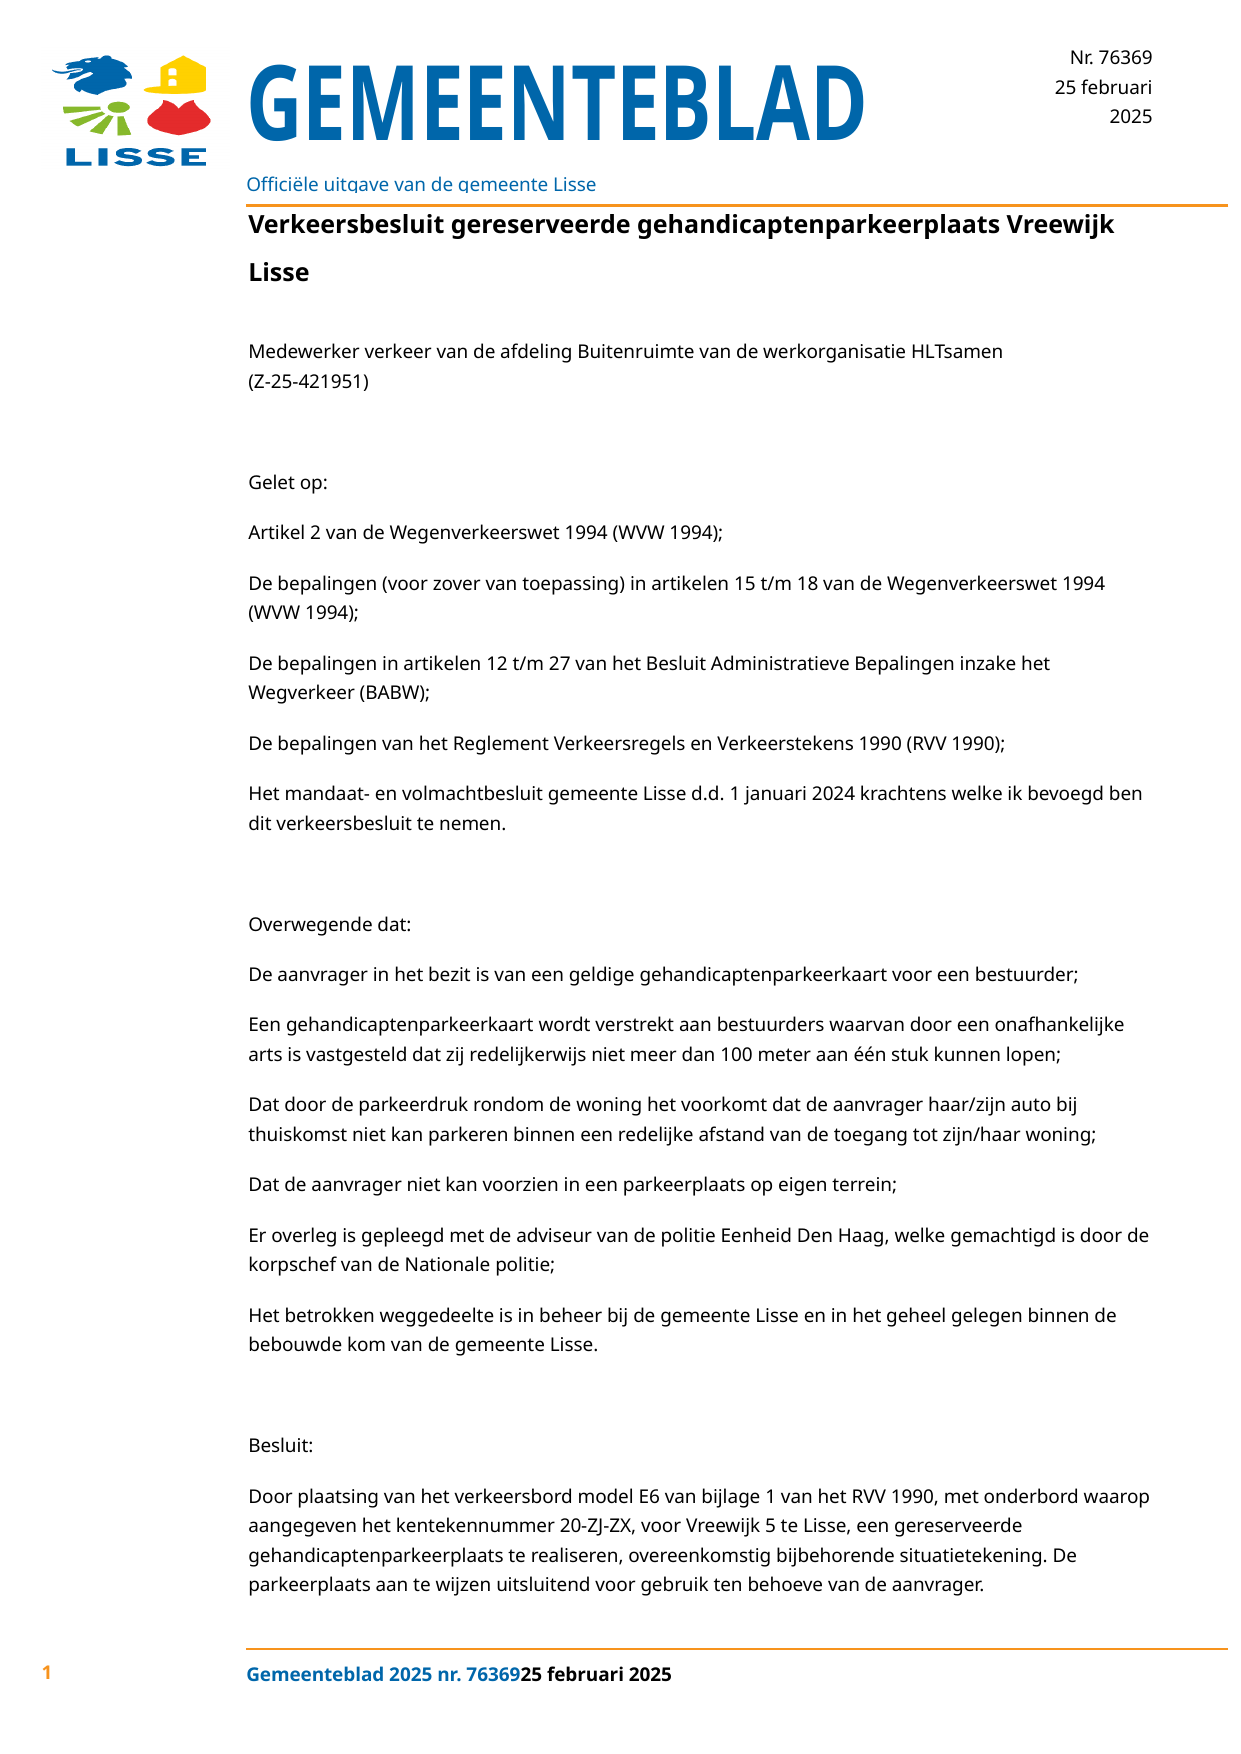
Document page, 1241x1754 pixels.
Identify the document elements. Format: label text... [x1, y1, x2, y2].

text Gelet op: [248, 469, 1152, 495]
text Door plaatsing van het verkeersbord model E6 van bijlage 1 van het RVV 1990, met onderbord waarop aangegeven het kentekennummer 20-ZJ-ZX, voor Vreewijk 5 te Lisse, een gereserveerde gehandicaptenparkeerplaats te realiseren, overeenkomstig bijbehorende situatietekening. De parkeerplaats aan te wijzen uitsluitend voor gebruik ten behoeve van de aanvrager. [248, 1483, 1152, 1597]
text Er overleg is gepleegd met de adviseur van de politie Eenheid Den Haag, welke gemachtigd is door de korpschef van de Nationale politie; [248, 1222, 1152, 1277]
text De bepalingen (voor zover van toepassing) in artikelen 15 t/m 18 van de Wegenverkeerswet 1994 (WVW 1994); [248, 570, 1152, 625]
text De aanvrager in het bezit is van een geldige gehandicaptenparkeerkaart voor een bestuurder; [248, 961, 1152, 987]
text Medewerker verkeer van de afdeling Buitenruimte van de werkorganisatie HLTsamen [248, 339, 1152, 364]
text Dat de aanvrager niet kan voorzien in een parkeerplaats op eigen terrein; [248, 1172, 1152, 1197]
text Dat door de parkeerdruk rondom de woning het voorkomt dat de aanvrager haar/zijn auto bij thuiskomst niet kan parkeren binnen een redelijke afstand van de toegang tot zijn/haar woning; [248, 1092, 1152, 1147]
text Artikel 2 van de Wegenverkeerswet 1994 (WVW 1994); [248, 519, 1152, 545]
text De bepalingen in artikelen 12 t/m 27 van het Besluit Administratieve Bepalingen inzake het Wegverkeer (BABW); [248, 650, 1152, 705]
text Het betrokken weggedeelte is in beheer bij de gemeente Lisse en in het geheel gelegen binnen de bebouwde kom van de gemeente Lisse. [248, 1302, 1152, 1357]
text (Z-25-421951) [248, 368, 1152, 394]
picture [41, 47, 231, 172]
text Verkeersbesluit gereserveerde gehandicaptenparkeerplaats Vreewijk Lisse [248, 207, 1152, 288]
text De bepalingen van het Reglement Verkeersregels en Verkeerstekens 1990 (RVV 1990); [248, 730, 1152, 756]
text Besluit: [248, 1432, 1152, 1458]
text Een gehandicaptenparkeerkaart wordt verstrekt aan bestuurders waarvan door een onafhankelijke arts is vastgesteld dat zij redelijkerwijs niet meer dan 100 meter aan één stuk kunnen lopen; [248, 1012, 1152, 1067]
text Het mandaat- en volmachtbesluit gemeente Lisse d.d. 1 januari 2024 krachtens welke ik bevoegd ben dit verkeersbesluit te nemen. [248, 780, 1152, 836]
text Overwegende dat: [248, 911, 1152, 936]
